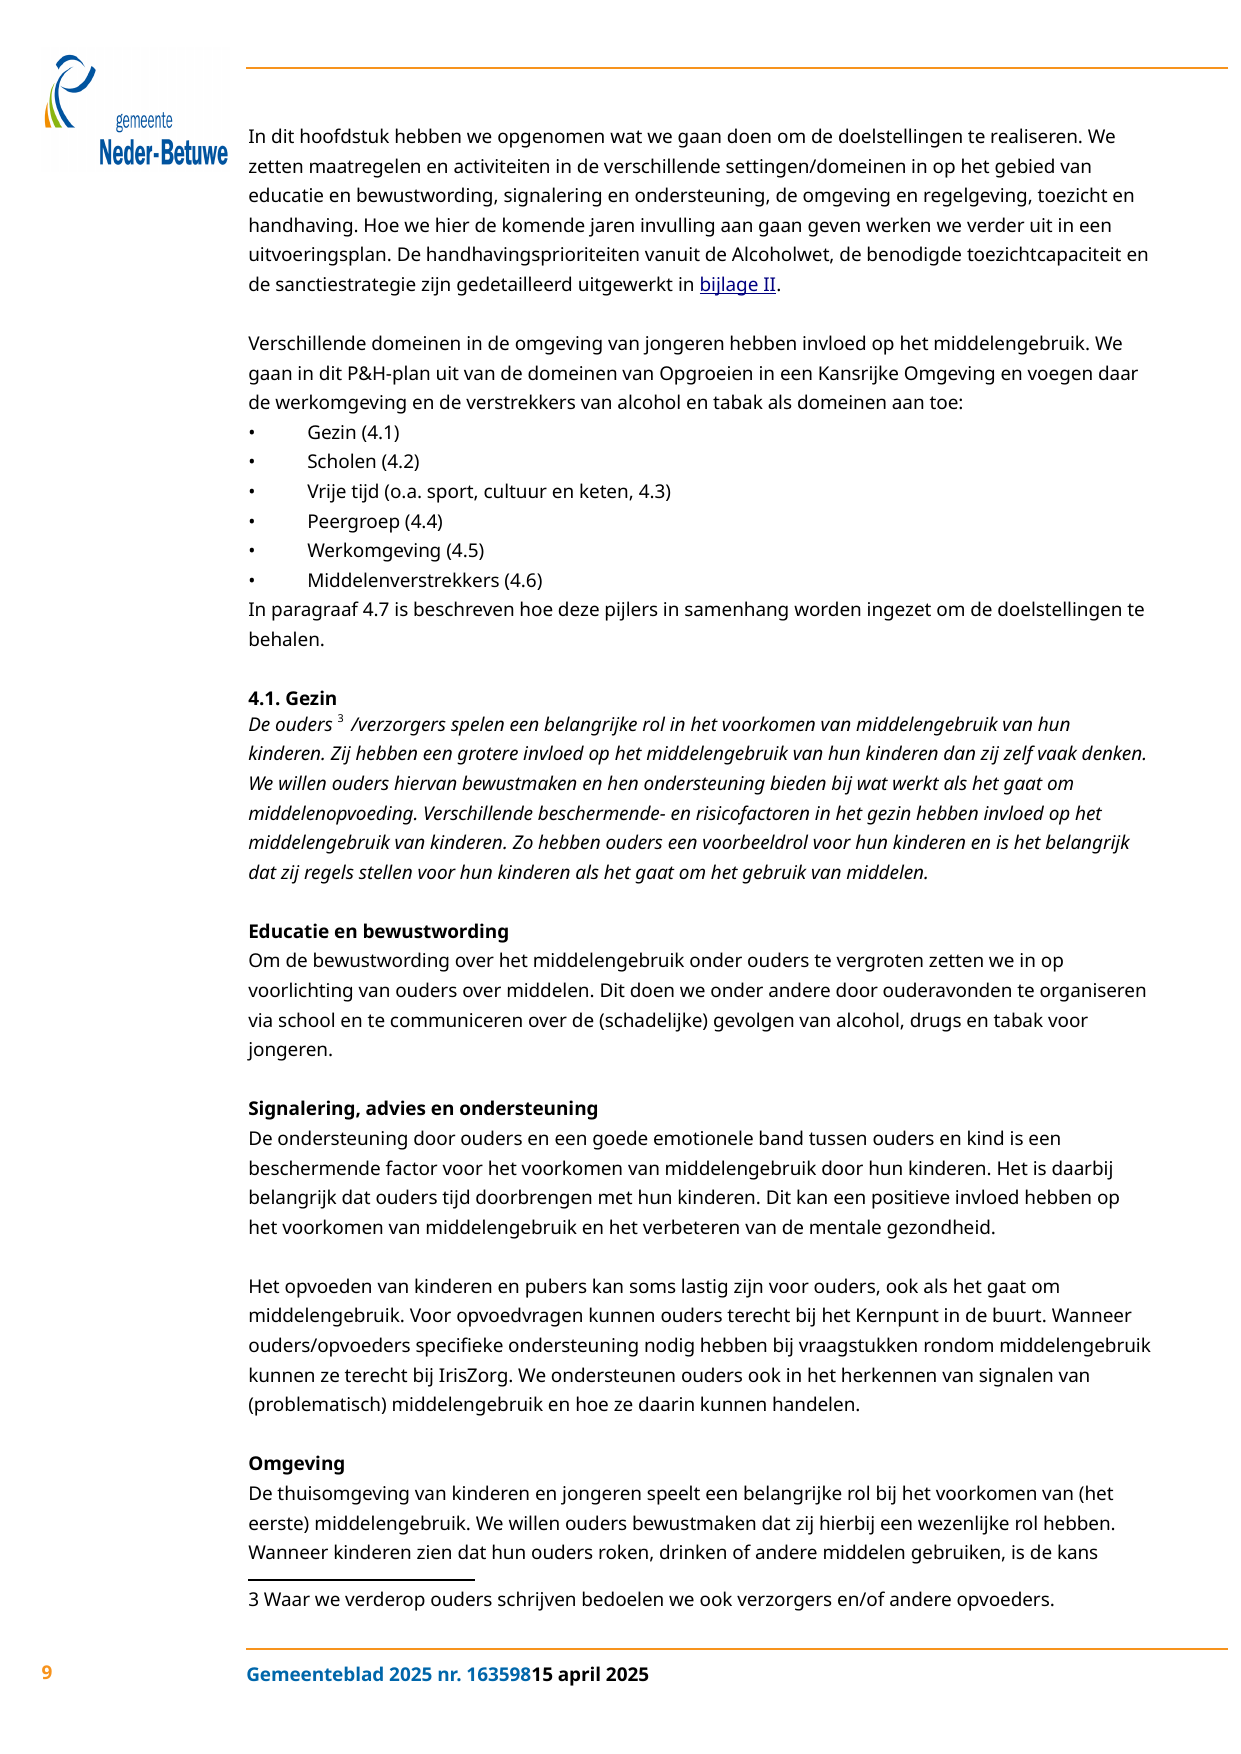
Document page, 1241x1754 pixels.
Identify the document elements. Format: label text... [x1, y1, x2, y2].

list Scholen (4.2) [248, 449, 1152, 474]
text 4.1. Gezin [248, 685, 1152, 711]
list Vrije tijd (o.a. sport, cultuur en keten, 4.3) [248, 478, 1152, 504]
text In dit hoofdstuk hebben we opgenomen wat we gaan doen om de doelstellingen te realiseren. We zetten maatregelen en activiteiten in de verschillende settingen/domeinen in op het gebied van educatie en bewustwording, signalering en ondersteuning, de omgeving en regelgeving, toezicht en handhaving. Hoe we hier de komende jaren invulling aan gaan geven werken we verder uit in een uitvoeringsplan. De handhavingsprioriteiten vanuit de Alcoholwet, de benodigde toezichtcapaciteit en de sanctiestrategie zijn gedetailleerd uitgewerkt in bijlage II. [248, 123, 1152, 297]
text Verschillende domeinen in de omgeving van jongeren hebben invloed op het middelengebruik. We gaan in dit P&H-plan uit van de domeinen van Opgroeien in een Kansrijke Omgeving en voegen daar de werkomgeving en de verstrekkers van alcohol en tabak als domeinen aan toe: [248, 330, 1152, 415]
text Signalering, advies en ondersteuning [248, 1096, 1152, 1121]
text De ouders /verzorgers spelen een belangrijke rol in het voorkomen van middelengebruik van hun kinderen. Zij hebben een grotere invloed op het middelengebruik van hun kinderen dan zij zelf vaak denken. We willen ouders hiervan bewustmaken en hen ondersteuning bieden bij wat werkt als het gaat om middelenopvoeding. Verschillende beschermende- en risicofactoren in het gezin hebben invloed op het middelengebruik van kinderen. Zo hebben ouders een voorbeeldrol voor hun kinderen en is het belangrijk dat zij regels stellen voor hun kinderen als het gaat om het gebruik van middelen. [248, 711, 1152, 885]
text In paragraaf 4.7 is beschreven hoe deze pijlers in samenhang worden ingezet om de doelstellingen te behalen. [248, 597, 1152, 652]
text De ondersteuning door ouders en een goede emotionele band tussen ouders en kind is een beschermende factor voor het voorkomen van middelengebruik door hun kinderen. Het is daarbij belangrijk dat ouders tijd doorbrengen met hun kinderen. Dit kan een positieve invloed hebben op het voorkomen van middelengebruik en het verbeteren van de mentale gezondheid. [248, 1125, 1152, 1240]
text Waar we verderop ouders schrijven bedoelen we ook verzorgers en/of andere opvoeders. [248, 1586, 1152, 1612]
text De thuisomgeving van kinderen en jongeren speelt een belangrijke rol bij het voorkomen van (het eerste) middelengebruik. We willen ouders bewustmaken dat zij hierbij een wezenlijke rol hebben. Wanneer kinderen zien dat hun ouders roken, drinken of andere middelen gebruiken, is de kans [248, 1480, 1152, 1565]
text Educatie en bewustwording [248, 918, 1152, 944]
list Middelenverstrekkers (4.6) [248, 567, 1152, 593]
text Om de bewustwording over het middelengebruik onder ouders te vergroten zetten we in op voorlichting van ouders over middelen. Dit doen we onder andere door ouderavonden te organiseren via school en te communiceren over de (schadelijke) gevolgen van alcohol, drugs en tabak voor jongeren. [248, 948, 1152, 1062]
list Gezin (4.1) [248, 419, 1152, 445]
list Peergroep (4.4) [248, 508, 1152, 533]
text Omgeving [248, 1451, 1152, 1476]
text Het opvoeden van kinderen en pubers kan soms lastig zijn voor ouders, ook als het gaat om middelengebruik. Voor opvoedvragen kunnen ouders terecht bij het Kernpunt in de buurt. Wanneer ouders/opvoeders specifieke ondersteuning nodig hebben bij vraagstukken rondom middelengebruik kunnen ze terecht bij IrisZorg. We ondersteunen ouders ook in het herkennen van signalen van (problematisch) middelengebruik en hoe ze daarin kunnen handelen. [248, 1273, 1152, 1417]
list Werkomgeving (4.5) [248, 537, 1152, 563]
picture [41, 47, 231, 172]
